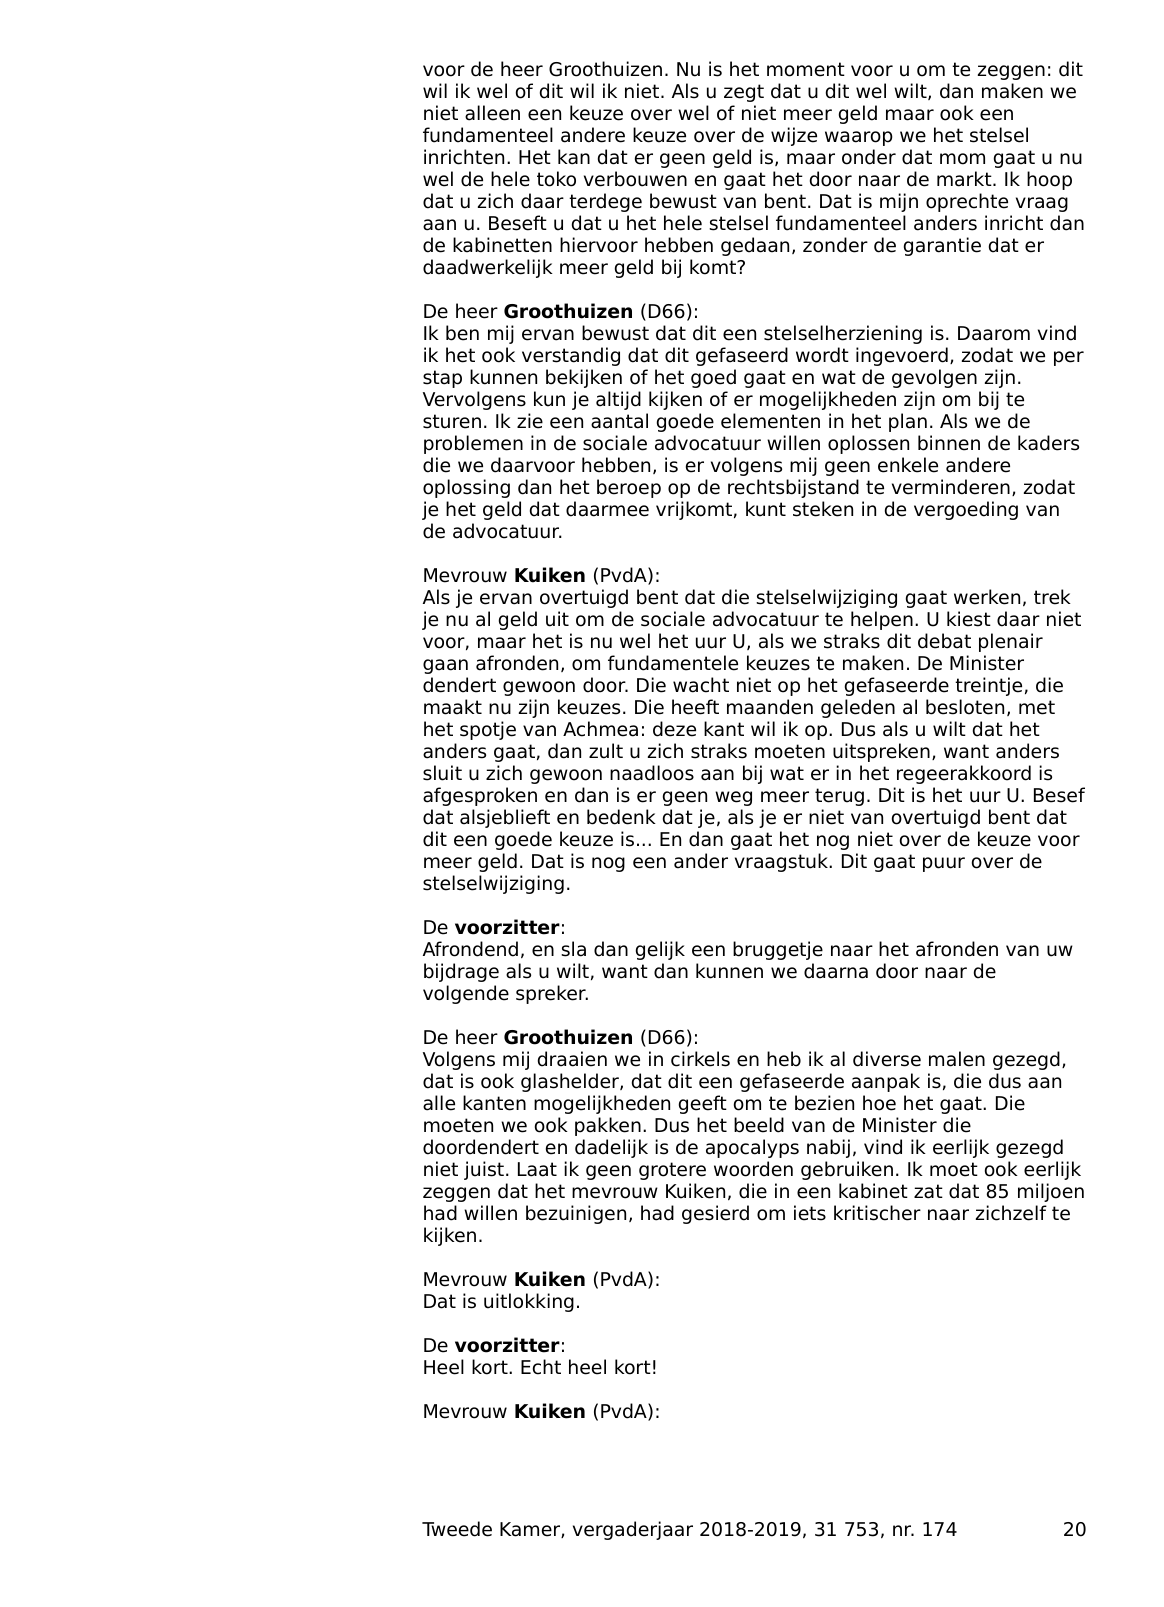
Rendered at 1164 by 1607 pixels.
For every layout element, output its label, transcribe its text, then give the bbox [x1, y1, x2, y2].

text Dat is uitlokking. [422, 1291, 1087, 1313]
text voor de heer Groothuizen. Nu is het moment voor u om te zeggen: dit wil ik wel of dit wil ik niet. Als u zegt dat u dit wel wilt, dan maken we niet alleen een keuze over wel of niet meer geld maar ook een fundamenteel andere keuze over de wijze waarop we het stelsel inrichten. Het kan dat er geen geld is, maar onder dat mom gaat u nu wel de hele toko verbouwen en gaat het door naar de markt. Ik hoop dat u zich daar terdege bewust van bent. Dat is mijn oprechte vraag aan u. Beseft u dat u het hele stelsel fundamenteel anders inricht dan de kabinetten hiervoor hebben gedaan, zonder de garantie dat er daadwerkelijk meer geld bij komt? [422, 59, 1087, 279]
text Afrondend, en sla dan gelijk een bruggetje naar het afronden van uw bijdrage als u wilt, want dan kunnen we daarna door naar de volgende spreker. [422, 939, 1087, 1005]
text Mevrouw Kuiken (PvdA): [422, 1269, 1087, 1291]
text De heer Groothuizen (D66): [422, 301, 1087, 323]
text Ik ben mij ervan bewust dat dit een stelselherziening is. Daarom vind ik het ook verstandig dat dit gefaseerd wordt ingevoerd, zodat we per stap kunnen bekijken of het goed gaat en wat de gevolgen zijn. Vervolgens kun je altijd kijken of er mogelijkheden zijn om bij te sturen. Ik zie een aantal goede elementen in het plan. Als we de problemen in de sociale advocatuur willen oplossen binnen de kaders die we daarvoor hebben, is er volgens mij geen enkele andere oplossing dan het beroep op de rechtsbijstand te verminderen, zodat je het geld dat daarmee vrijkomt, kunt steken in de vergoeding van de advocatuur. [422, 323, 1087, 543]
text Als je ervan overtuigd bent dat die stelselwijziging gaat werken, trek je nu al geld uit om de sociale advocatuur te helpen. U kiest daar niet voor, maar het is nu wel het uur U, als we straks dit debat plenair gaan afronden, om fundamentele keuzes te maken. De Minister dendert gewoon door. Die wacht niet op het gefaseerde treintje, die maakt nu zijn keuzes. Die heeft maanden geleden al besloten, met het spotje van Achmea: deze kant wil ik op. Dus als u wilt dat het anders gaat, dan zult u zich straks moeten uitspreken, want anders sluit u zich gewoon naadloos aan bij wat er in het regeerakkoord is afgesproken en dan is er geen weg meer terug. Dit is het uur U. Besef dat alsjeblieft en bedenk dat je, als je er niet van overtuigd bent dat dit een goede keuze is... En dan gaat het nog niet over de keuze voor meer geld. Dat is nog een ander vraagstuk. Dit gaat puur over de stelselwijziging. [422, 587, 1087, 895]
text Mevrouw Kuiken (PvdA): [422, 565, 1087, 587]
text Mevrouw Kuiken (PvdA): [422, 1401, 1087, 1423]
text De voorzitter: [422, 1335, 1087, 1357]
text De heer Groothuizen (D66): [422, 1027, 1087, 1049]
text De voorzitter: [422, 917, 1087, 939]
text Heel kort. Echt heel kort! [422, 1357, 1087, 1379]
text Volgens mij draaien we in cirkels en heb ik al diverse malen gezegd, dat is ook glashelder, dat dit een gefaseerde aanpak is, die dus aan alle kanten mogelijkheden geeft om te bezien hoe het gaat. Die moeten we ook pakken. Dus het beeld van de Minister die doordendert en dadelijk is de apocalyps nabij, vind ik eerlijk gezegd niet juist. Laat ik geen grotere woorden gebruiken. Ik moet ook eerlijk zeggen dat het mevrouw Kuiken, die in een kabinet zat dat 85 miljoen had willen bezuinigen, had gesierd om iets kritischer naar zichzelf te kijken. [422, 1049, 1087, 1247]
